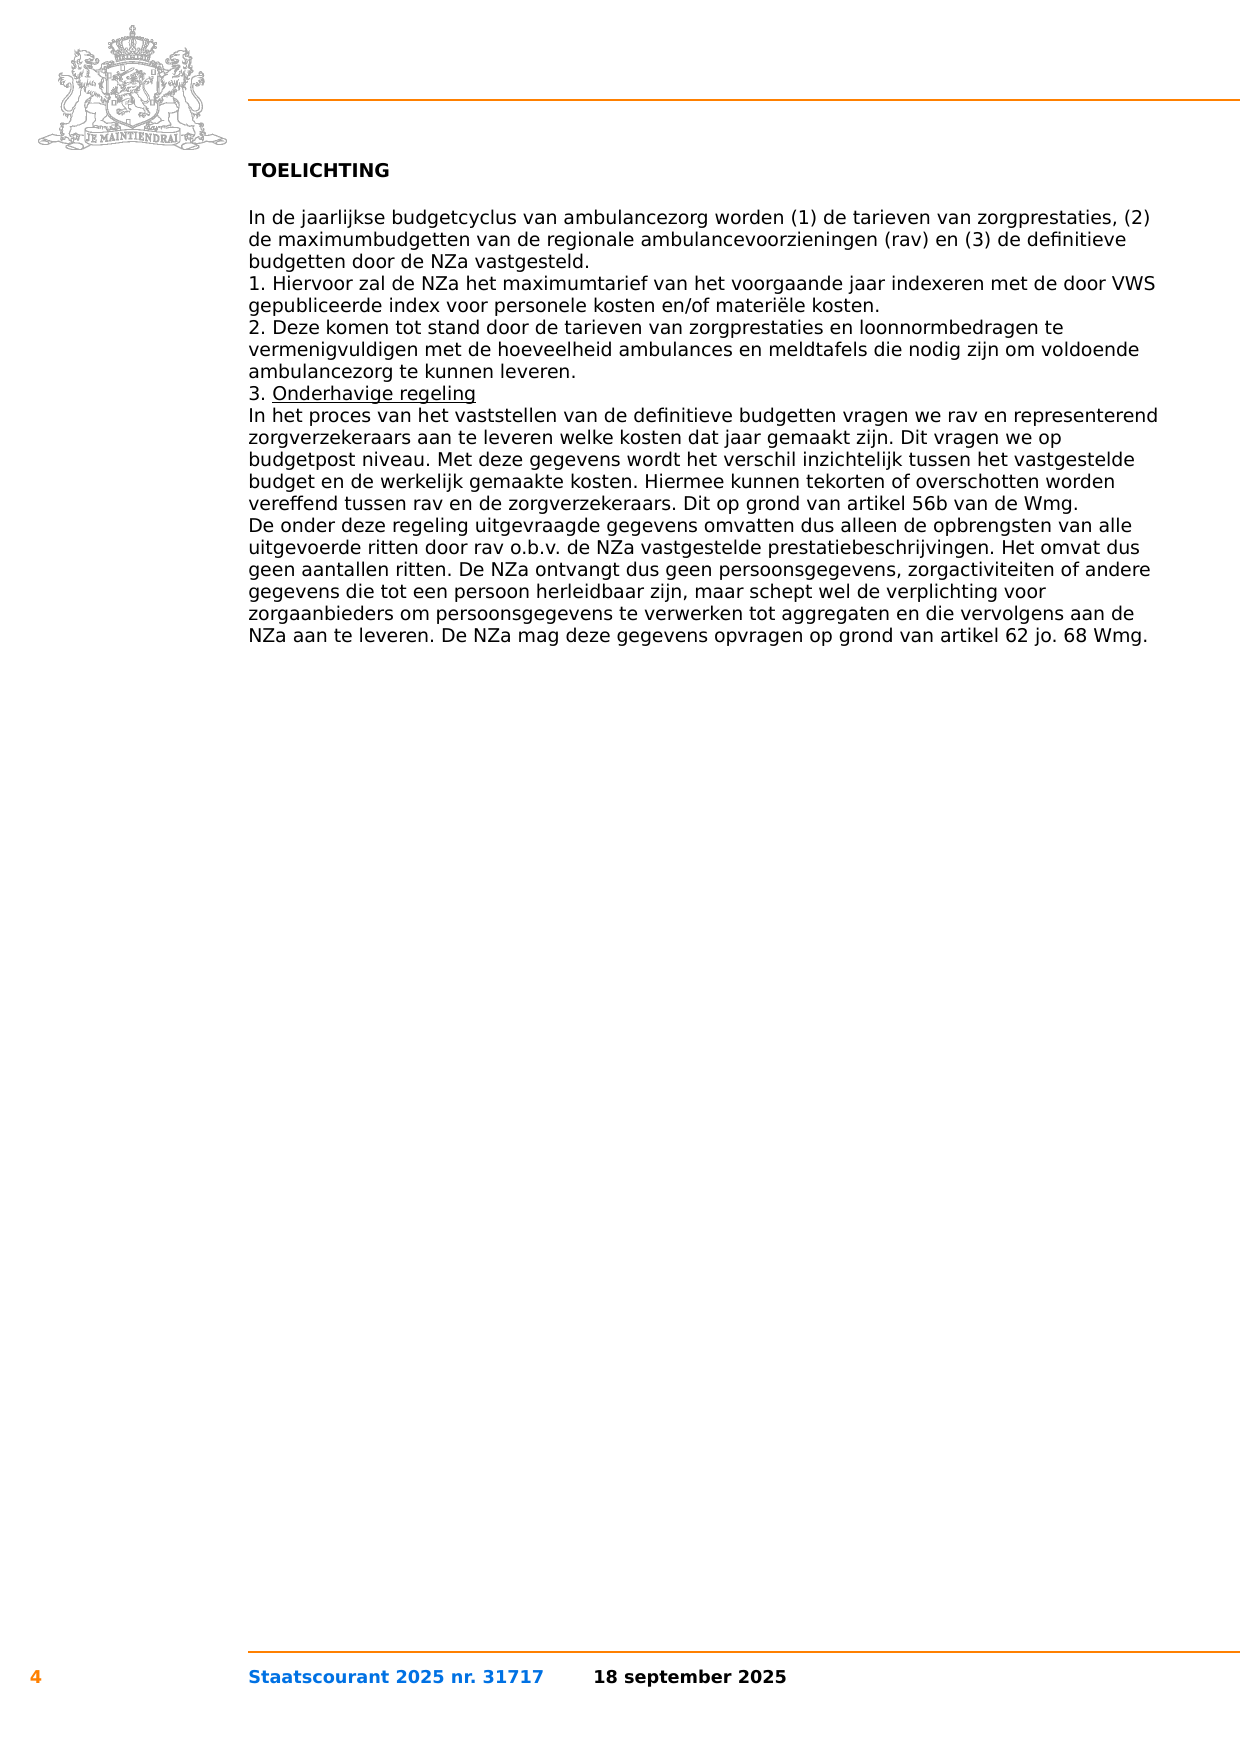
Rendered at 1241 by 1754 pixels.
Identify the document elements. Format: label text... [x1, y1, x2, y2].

picture [38, 25, 227, 150]
text 3. Onderhavige regeling [248, 383, 1163, 405]
text 2. Deze komen tot stand door de tarieven van zorgprestaties en loonnormbedragen te vermenigvuldigen met de hoeveelheid ambulances en meldtafels die nodig zijn om voldoende ambulancezorg te kunnen leveren. [248, 317, 1163, 383]
text In de jaarlijkse budgetcyclus van ambulancezorg worden (1) de tarieven van zorgprestaties, (2) de maximumbudgetten van de regionale ambulancevoorzieningen (rav) en (3) de definitieve budgetten door de NZa vastgesteld. [248, 207, 1163, 273]
text De onder deze regeling uitgevraagde gegevens omvatten dus alleen de opbrengsten van alle uitgevoerde ritten door rav o.b.v. de NZa vastgestelde prestatiebeschrijvingen. Het omvat dus geen aantallen ritten. De NZa ontvangt dus geen persoonsgegevens, zorgactiviteiten of andere gegevens die tot een persoon herleidbaar zijn, maar schept wel de verplichting voor zorgaanbieders om persoonsgegevens te verwerken tot aggregaten en die vervolgens aan de NZa aan te leveren. De NZa mag deze gegevens opvragen op grond van artikel 62 jo. 68 Wmg. [248, 514, 1163, 646]
subtitle TOELICHTING [248, 160, 1163, 182]
text In het proces van het vaststellen van de definitieve budgetten vragen we rav en representerend zorgverzekeraars aan te leveren welke kosten dat jaar gemaakt zijn. Dit vragen we op budgetpost niveau. Met deze gegevens wordt het verschil inzichtelijk tussen het vastgestelde budget en de werkelijk gemaakte kosten. Hiermee kunnen tekorten of overschotten worden vereffend tussen rav en de zorgverzekeraars. Dit op grond van artikel 56b van de Wmg. [248, 405, 1163, 514]
text 1. Hiervoor zal de NZa het maximumtarief van het voorgaande jaar indexeren met de door VWS gepubliceerde index voor personele kosten en/of materiële kosten. [248, 273, 1163, 317]
